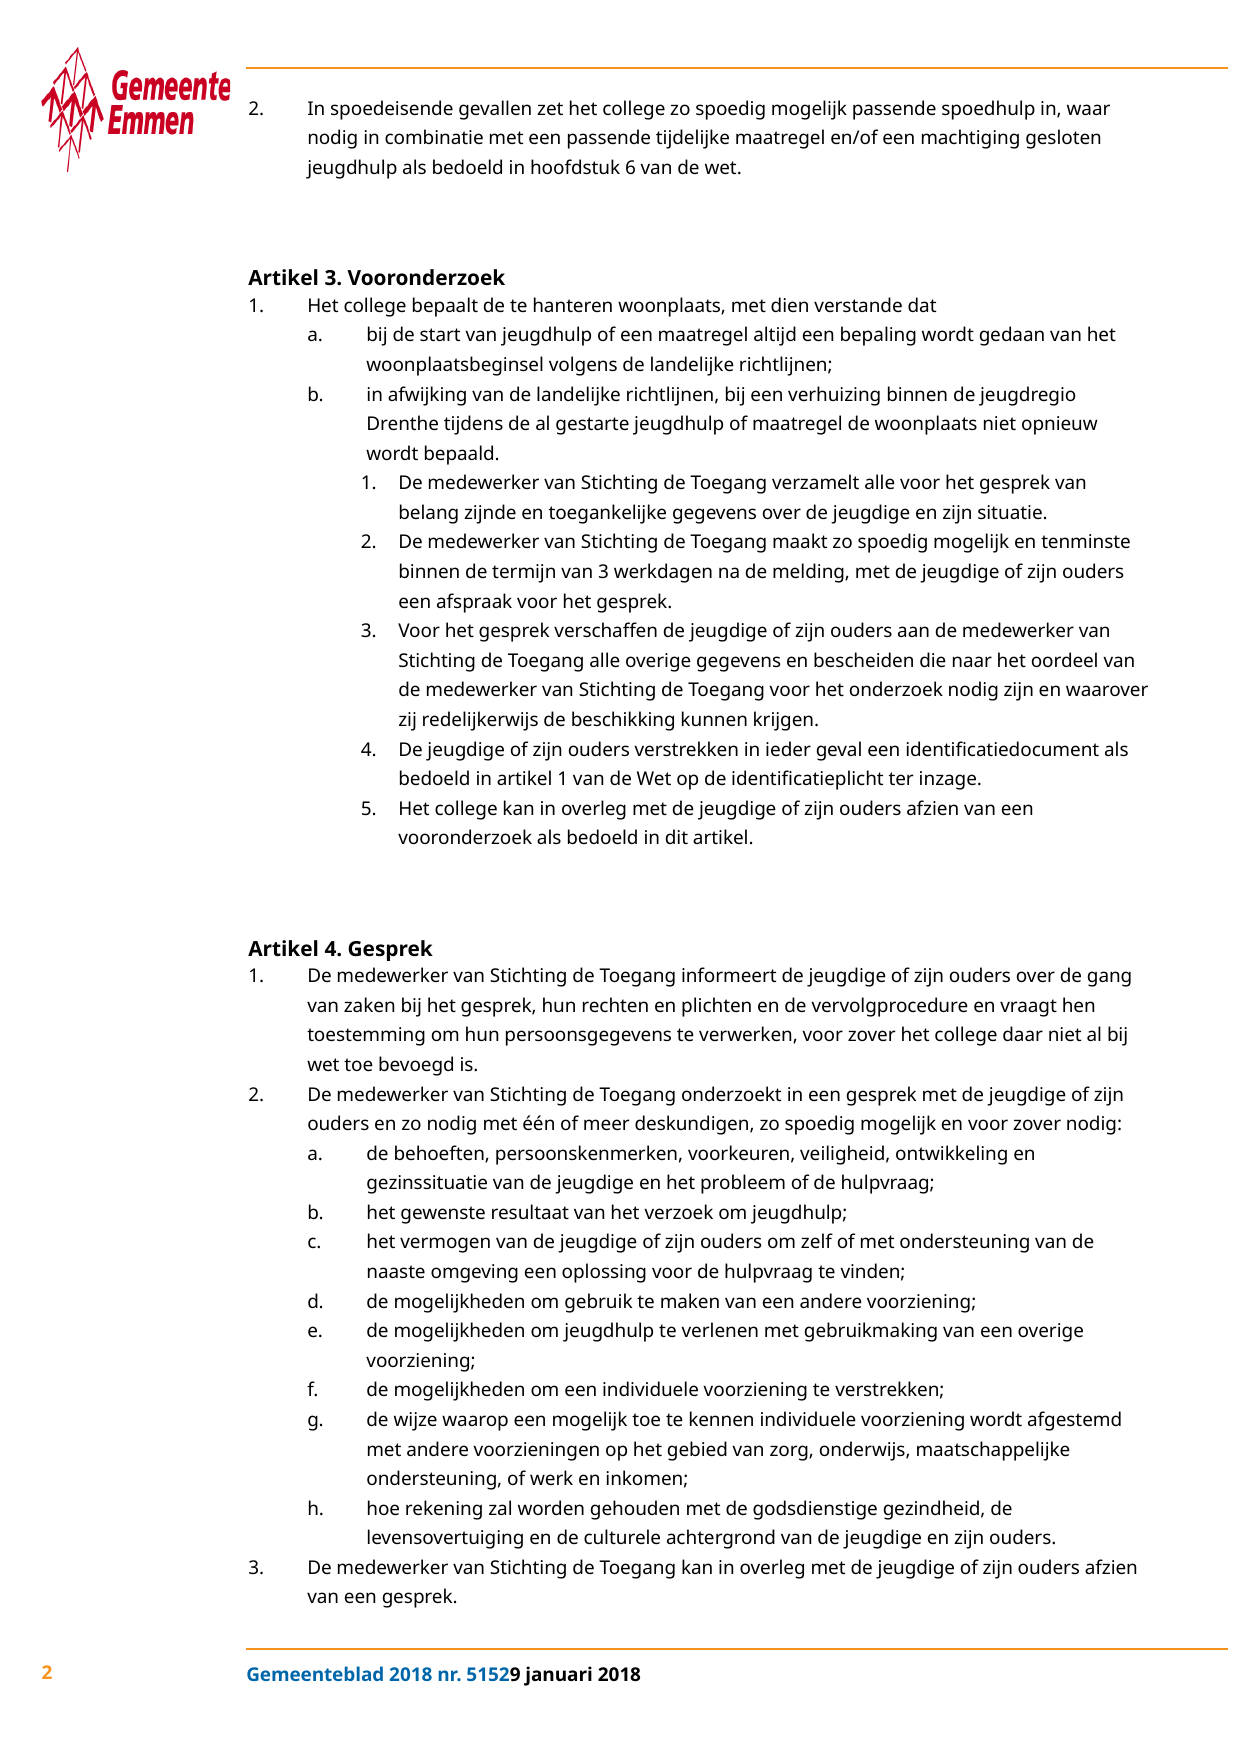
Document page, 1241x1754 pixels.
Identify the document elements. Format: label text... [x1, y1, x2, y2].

list de mogelijkheden om gebruik te maken van een andere voorziening; [307, 1288, 1152, 1314]
list het vermogen van de jeugdige of zijn ouders om zelf of met ondersteuning van de naaste omgeving een oplossing voor de hulpvraag te vinden; [307, 1229, 1152, 1284]
list De jeugdige of zijn ouders verstrekken in ieder geval een identificatiedocument als bedoeld in artikel 1 van de Wet op de identificatieplicht ter inzage. [361, 736, 1152, 791]
picture [41, 47, 231, 172]
list de mogelijkheden om een individuele voorziening te verstrekken; [307, 1377, 1152, 1402]
list Voor het gesprek verschaffen de jeugdige of zijn ouders aan de medewerker van Stichting de Toegang alle overige gegevens en bescheiden die naar het oordeel van de medewerker van Stichting de Toegang voor het onderzoek nodig zijn en waarover zij redelijkerwijs de beschikking kunnen krijgen. [361, 617, 1152, 732]
list de behoeften, persoonskenmerken, voorkeuren, veiligheid, ontwikkeling en gezinssituatie van de jeugdige en het probleem of de hulpvraag; [307, 1140, 1152, 1195]
list De medewerker van Stichting de Toegang maakt zo spoedig mogelijk en tenminste binnen de termijn van 3 werkdagen na de melding, met de jeugdige of zijn ouders een afspraak voor het gesprek. [361, 529, 1152, 613]
list de mogelijkheden om jeugdhulp te verlenen met gebruikmaking van een overige voorziening; [307, 1317, 1152, 1373]
text Artikel 4. Gesprek [248, 934, 1152, 962]
list Het college bepaalt de te hanteren woonplaats, met dien verstande dat [248, 292, 1152, 318]
list In spoedeisende gevallen zet het college zo spoedig mogelijk passende spoedhulp in, waar nodig in combinatie met een passende tijdelijke maatregel en/of een machtiging gesloten jeugdhulp als bedoeld in hoofdstuk 6 van de wet. [248, 95, 1152, 180]
list De medewerker van Stichting de Toegang onderzoekt in een gesprek met de jeugdige of zijn ouders en zo nodig met één of meer deskundigen, zo spoedig mogelijk en voor zover nodig: [248, 1081, 1152, 1136]
list De medewerker van Stichting de Toegang informeert de jeugdige of zijn ouders over de gang van zaken bij het gesprek, hun rechten en plichten en de vervolgprocedure en vraagt hen toestemming om hun persoonsgegevens te verwerken, voor zover het college daar niet al bij wet toe bevoegd is. [248, 962, 1152, 1077]
list de wijze waarop een mogelijk toe te kennen individuele voorziening wordt afgestemd met andere voorzieningen op het gebied van zorg, onderwijs, maatschappelijke ondersteuning, of werk en inkomen; [307, 1406, 1152, 1491]
list in afwijking van de landelijke richtlijnen, bij een verhuizing binnen de jeugdregio Drenthe tijdens de al gestarte jeugdhulp of maatregel de woonplaats niet opnieuw wordt bepaald. [307, 381, 1152, 466]
list De medewerker van Stichting de Toegang verzamelt alle voor het gesprek van belang zijnde en toegankelijke gegevens over de jeugdige en zijn situatie. [361, 469, 1152, 525]
list bij de start van jeugdhulp of een maatregel altijd een bepaling wordt gedaan van het woonplaatsbeginsel volgens de landelijke richtlijnen; [307, 322, 1152, 377]
list het gewenste resultaat van het verzoek om jeugdhulp; [307, 1199, 1152, 1225]
list De medewerker van Stichting de Toegang kan in overleg met de jeugdige of zijn ouders afzien van een gesprek. [248, 1554, 1152, 1609]
list Het college kan in overleg met de jeugdige of zijn ouders afzien van een vooronderzoek als bedoeld in dit artikel. [361, 795, 1152, 850]
list hoe rekening zal worden gehouden met de godsdienstige gezindheid, de levensovertuiging en de culturele achtergrond van de jeugdige en zijn ouders. [307, 1495, 1152, 1550]
text Artikel 3. Vooronderzoek [248, 263, 1152, 292]
